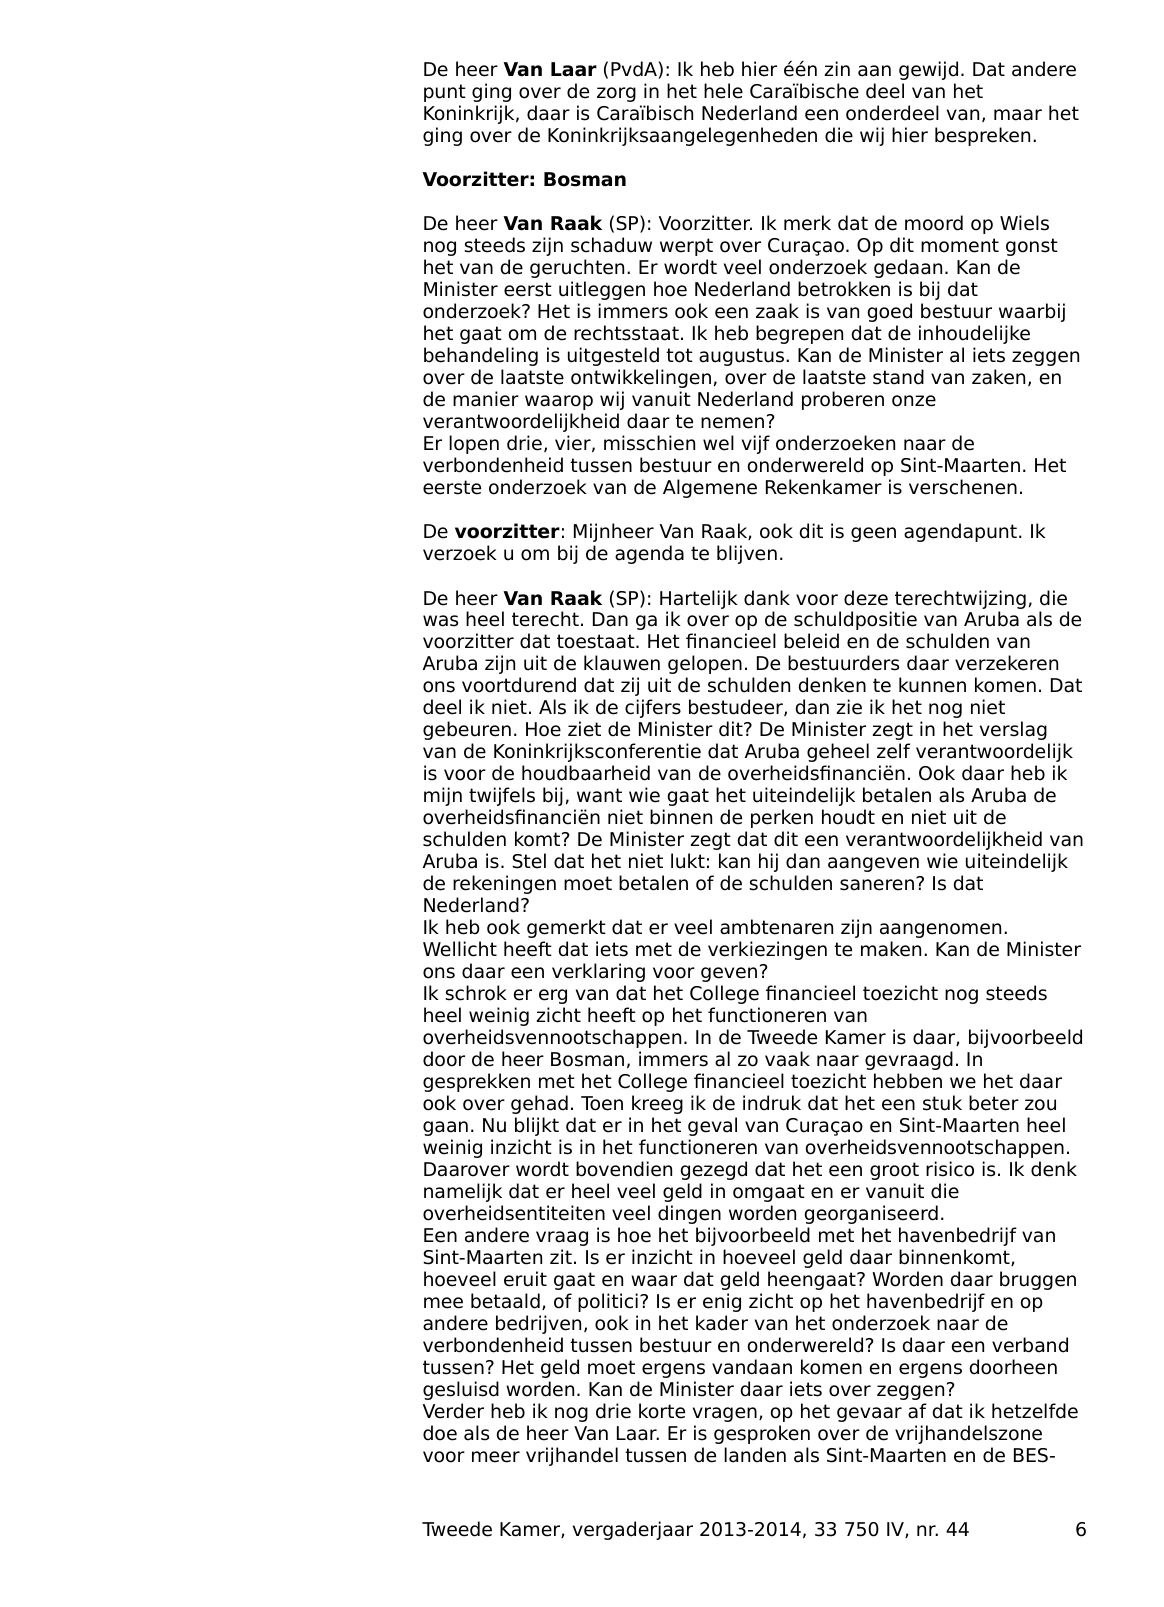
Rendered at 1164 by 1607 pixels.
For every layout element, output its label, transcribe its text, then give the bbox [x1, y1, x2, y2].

text De heer Van Raak (SP): Voorzitter. Ik merk dat de moord op Wiels nog steeds zijn schaduw werpt over Curaçao. Op dit moment gonst het van de geruchten. Er wordt veel onderzoek gedaan. Kan de Minister eerst uitleggen hoe Nederland betrokken is bij dat onderzoek? Het is immers ook een zaak is van goed bestuur waarbij het gaat om de rechtsstaat. Ik heb begrepen dat de inhoudelijke behandeling is uitgesteld tot augustus. Kan de Minister al iets zeggen over de laatste ontwikkelingen, over de laatste stand van zaken, en de manier waarop wij vanuit Nederland proberen onze verantwoordelijkheid daar te nemen? [422, 213, 1087, 433]
text De heer Van Laar (PvdA): Ik heb hier één zin aan gewijd. Dat andere punt ging over de zorg in het hele Caraïbische deel van het Koninkrijk, daar is Caraïbisch Nederland een onderdeel van, maar het ging over de Koninkrijksaangelegenheden die wij hier bespreken. [422, 59, 1087, 147]
text Een andere vraag is hoe het bijvoorbeeld met het havenbedrijf van Sint-Maarten zit. Is er inzicht in hoeveel geld daar binnenkomt, hoeveel eruit gaat en waar dat geld heengaat? Worden daar bruggen mee betaald, of politici? Is er enig zicht op het havenbedrijf en op andere bedrijven, ook in het kader van het onderzoek naar de verbondenheid tussen bestuur en onderwereld? Is daar een verband tussen? Het geld moet ergens vandaan komen en ergens doorheen gesluisd worden. Kan de Minister daar iets over zeggen? [422, 1225, 1087, 1401]
text De voorzitter: Mijnheer Van Raak, ook dit is geen agendapunt. Ik verzoek u om bij de agenda te blijven. [422, 521, 1087, 565]
text Ik heb ook gemerkt dat er veel ambtenaren zijn aangenomen. Wellicht heeft dat iets met de verkiezingen te maken. Kan de Minister ons daar een verklaring voor geven? [422, 917, 1087, 983]
text De heer Van Raak (SP): Hartelijk dank voor deze terechtwijzing, die was heel terecht. Dan ga ik over op de schuldpositie van Aruba als de voorzitter dat toestaat. Het financieel beleid en de schulden van Aruba zijn uit de klauwen gelopen. De bestuurders daar verzekeren ons voortdurend dat zij uit de schulden denken te kunnen komen. Dat deel ik niet. Als ik de cijfers bestudeer, dan zie ik het nog niet gebeuren. Hoe ziet de Minister dit? De Minister zegt in het verslag van de Koninkrijksconferentie dat Aruba geheel zelf verantwoordelijk is voor de houdbaarheid van de overheidsfinanciën. Ook daar heb ik mijn twijfels bij, want wie gaat het uiteindelijk betalen als Aruba de overheidsfinanciën niet binnen de perken houdt en niet uit de schulden komt? De Minister zegt dat dit een verantwoordelijkheid van Aruba is. Stel dat het niet lukt: kan hij dan aangeven wie uiteindelijk de rekeningen moet betalen of de schulden saneren? Is dat Nederland? [422, 587, 1087, 917]
subtitle Voorzitter: Bosman [422, 169, 1087, 191]
text Er lopen drie, vier, misschien wel vijf onderzoeken naar de verbondenheid tussen bestuur en onderwereld op Sint-Maarten. Het eerste onderzoek van de Algemene Rekenkamer is verschenen. [422, 433, 1087, 499]
text Verder heb ik nog drie korte vragen, op het gevaar af dat ik hetzelfde doe als de heer Van Laar. Er is gesproken over de vrijhandelszone voor meer vrijhandel tussen de landen als Sint-Maarten en de BES- [422, 1401, 1087, 1467]
text Ik schrok er erg van dat het College financieel toezicht nog steeds heel weinig zicht heeft op het functioneren van overheidsvennootschappen. In de Tweede Kamer is daar, bijvoorbeeld door de heer Bosman, immers al zo vaak naar gevraagd. In gesprekken met het College financieel toezicht hebben we het daar ook over gehad. Toen kreeg ik de indruk dat het een stuk beter zou gaan. Nu blijkt dat er in het geval van Curaçao en Sint-Maarten heel weinig inzicht is in het functioneren van overheidsvennootschappen. Daarover wordt bovendien gezegd dat het een groot risico is. Ik denk namelijk dat er heel veel geld in omgaat en er vanuit die overheidsentiteiten veel dingen worden georganiseerd. [422, 983, 1087, 1225]
